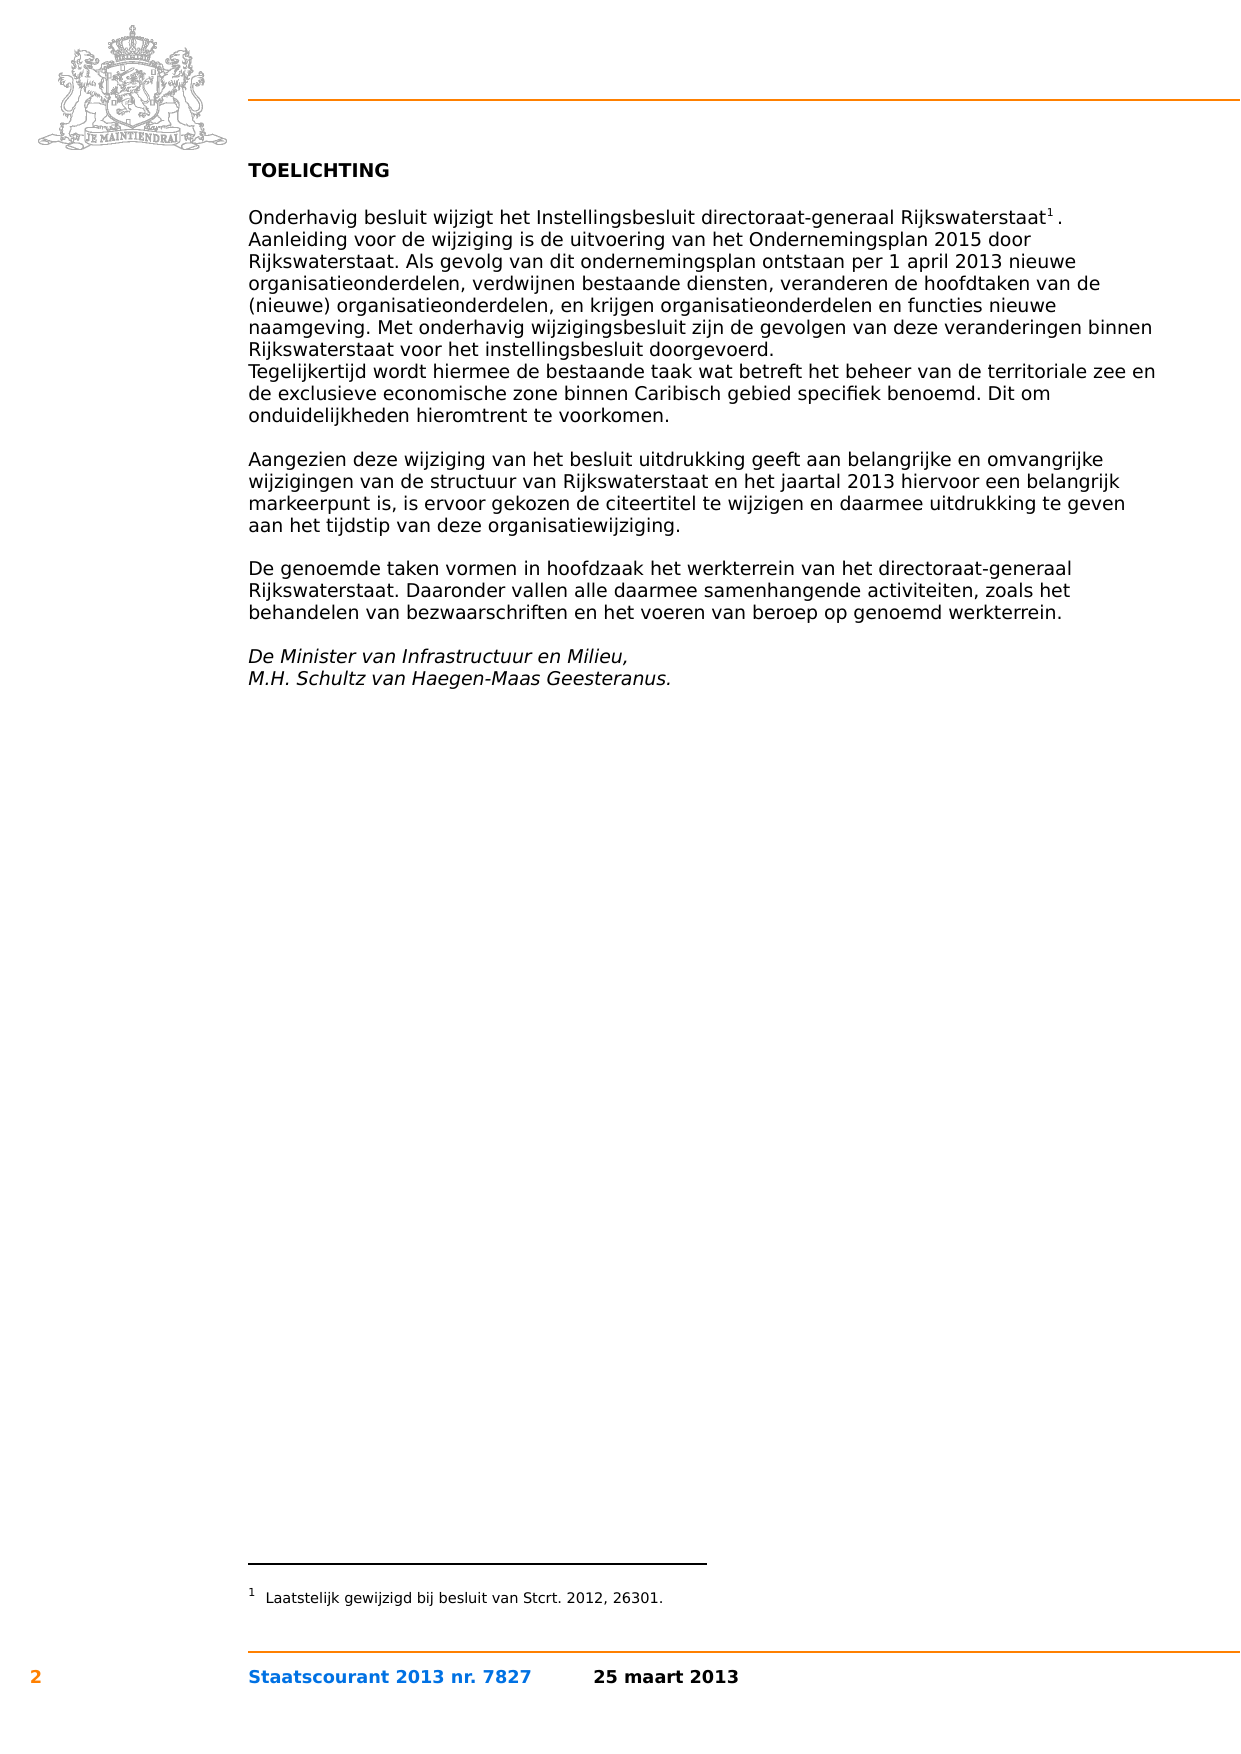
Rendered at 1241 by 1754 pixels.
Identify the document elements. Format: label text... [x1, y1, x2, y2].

text De Minister van Infrastructuur en Milieu, M.H. Schultz van Haegen-Maas Geesteranus. [248, 646, 1163, 690]
text Onderhavig besluit wijzigt het Instellingsbesluit directoraat-generaal Rijkswaterstaat. [248, 207, 1163, 229]
picture [38, 25, 227, 150]
text Laatstelijk gewijzigd bij besluit van Stcrt. 2012, 26301. [248, 1586, 1163, 1608]
text Aangezien deze wijziging van het besluit uitdrukking geeft aan belangrijke en omvangrijke wijzigingen van de structuur van Rijkswaterstaat en het jaartal 2013 hiervoor een belangrijk markeerpunt is, is ervoor gekozen de citeertitel te wijzigen en daarmee uitdrukking te geven aan het tijdstip van deze organisatiewijziging. [248, 448, 1163, 536]
text De genoemde taken vormen in hoofdzaak het werkterrein van het directoraat-generaal Rijkswaterstaat. Daaronder vallen alle daarmee samenhangende activiteiten, zoals het behandelen van bezwaarschriften en het voeren van beroep op genoemd werkterrein. [248, 558, 1163, 624]
subtitle TOELICHTING [248, 160, 1163, 182]
text Aanleiding voor de wijziging is de uitvoering van het Ondernemingsplan 2015 door Rijkswaterstaat. Als gevolg van dit ondernemingsplan ontstaan per 1 april 2013 nieuwe organisatieonderdelen, verdwijnen bestaande diensten, veranderen de hoofdtaken van de (nieuwe) organisatieonderdelen, en krijgen organisatieonderdelen en functies nieuwe naamgeving. Met onderhavig wijzigingsbesluit zijn de gevolgen van deze veranderingen binnen Rijkswaterstaat voor het instellingsbesluit doorgevoerd. [248, 229, 1163, 361]
text Tegelijkertijd wordt hiermee de bestaande taak wat betreft het beheer van de territoriale zee en de exclusieve economische zone binnen Caribisch gebied specifiek benoemd. Dit om onduidelijkheden hieromtrent te voorkomen. [248, 361, 1163, 427]
